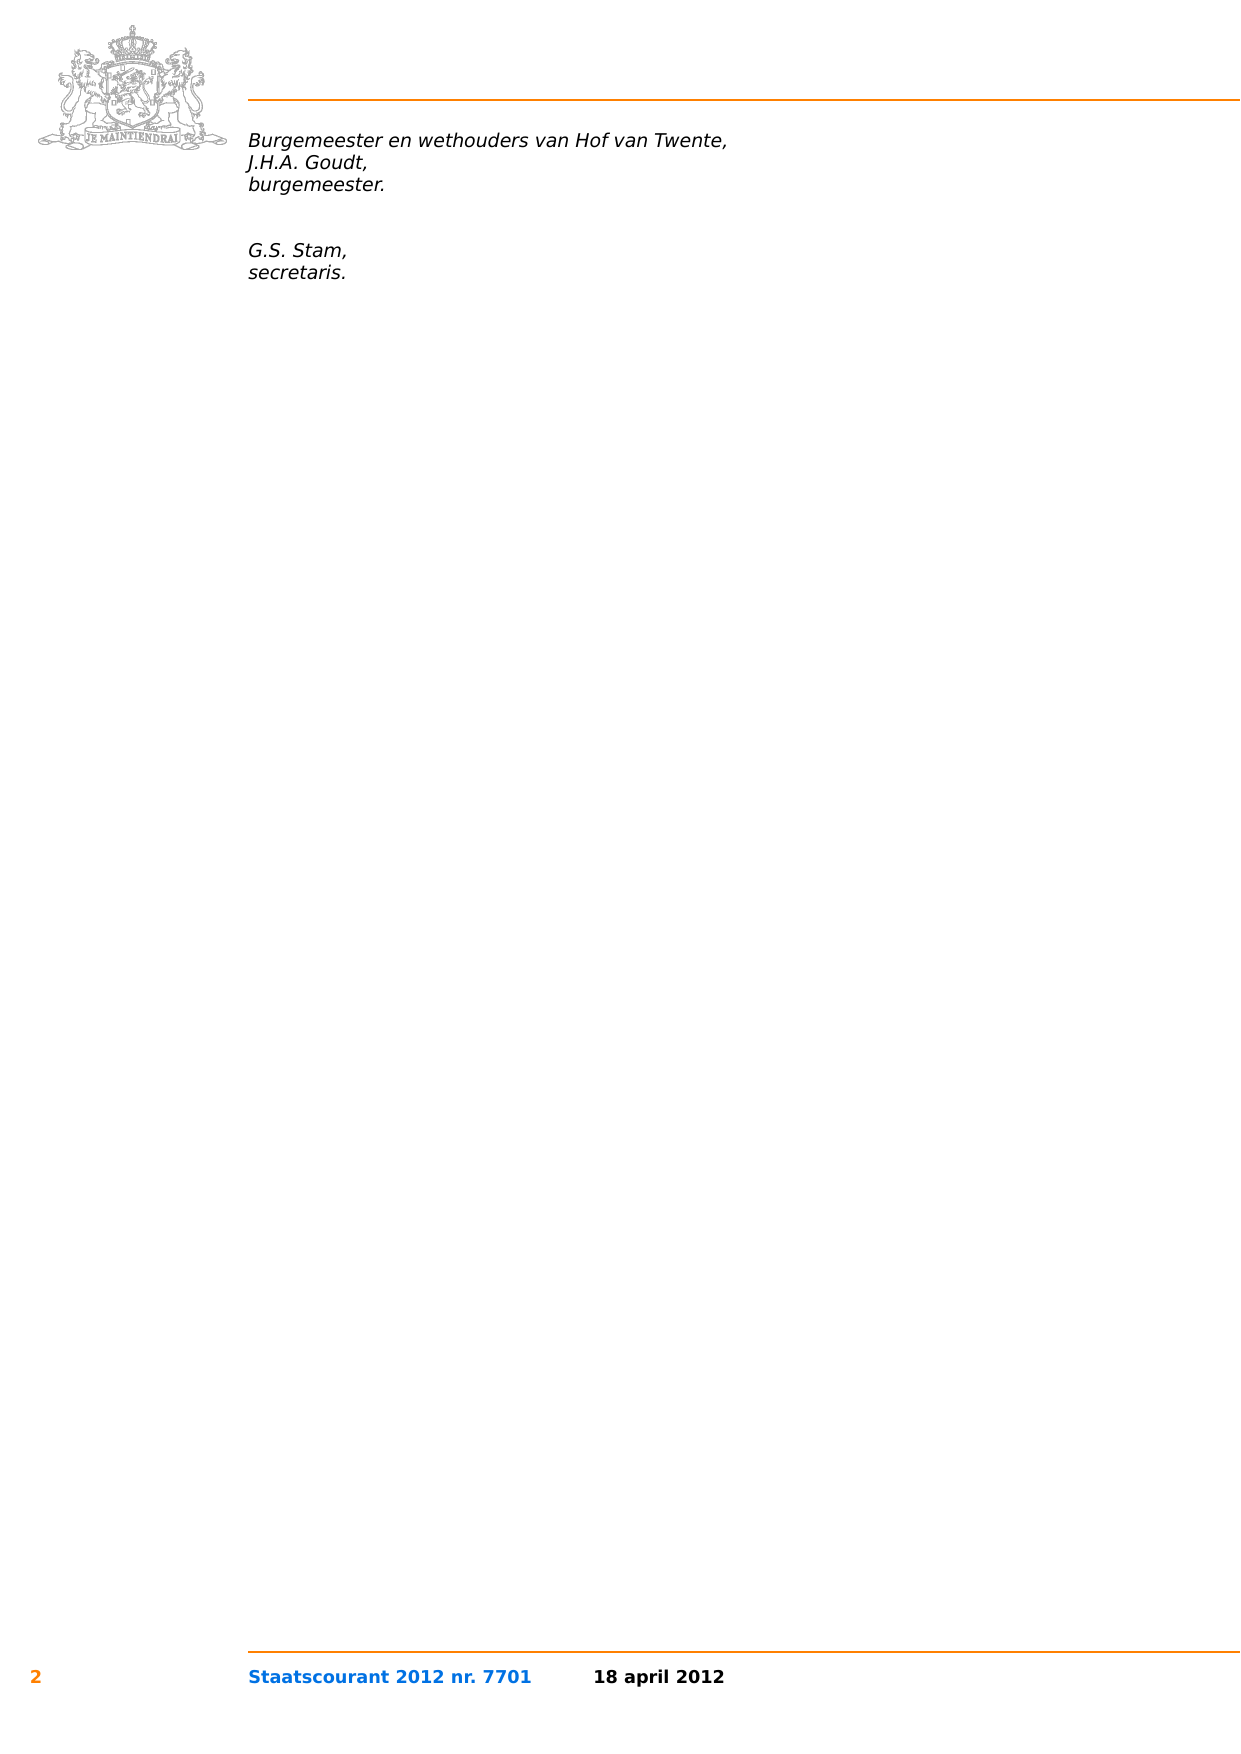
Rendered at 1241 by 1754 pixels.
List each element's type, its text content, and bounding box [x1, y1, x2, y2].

text Burgemeester en wethouders van Hof van Twente, J.H.A. Goudt, burgemeester. [248, 130, 1163, 196]
picture [38, 25, 227, 150]
text G.S. Stam, secretaris. [248, 218, 1163, 284]
